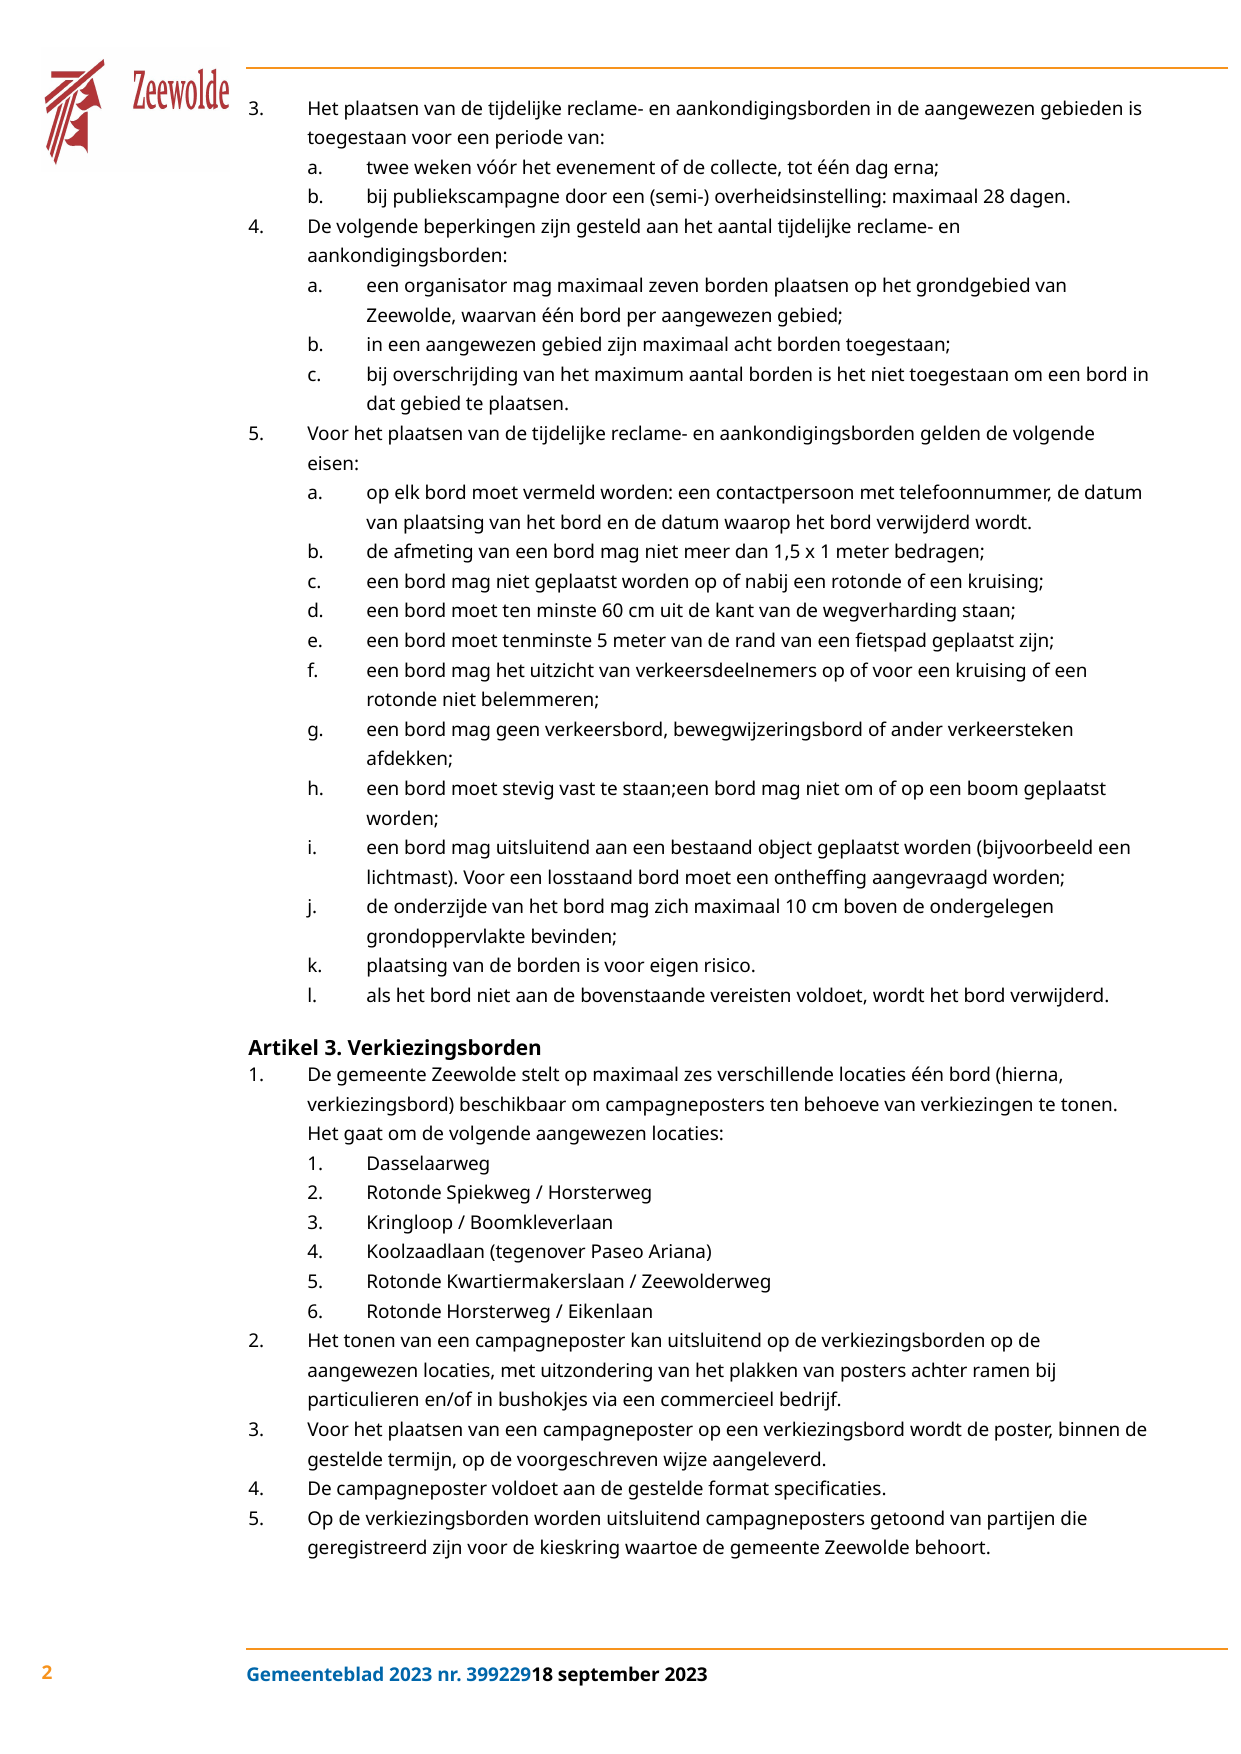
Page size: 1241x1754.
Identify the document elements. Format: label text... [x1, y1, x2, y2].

list de afmeting van een bord mag niet meer dan 1,5 x 1 meter bedragen; [307, 538, 1152, 564]
list Koolzaadlaan (tegenover Paseo Ariana) [307, 1239, 1152, 1264]
list een bord moet tenminste 5 meter van de rand van een fietspad geplaatst zijn; [307, 627, 1152, 653]
list Voor het plaatsen van een campagneposter op een verkiezingsbord wordt de poster, binnen de gestelde termijn, op de voorgeschreven wijze aangeleverd. [248, 1416, 1152, 1471]
list een bord moet ten minste 60 cm uit de kant van de wegverharding staan; [307, 598, 1152, 623]
list de onderzijde van het bord mag zich maximaal 10 cm boven de ondergelegen grondoppervlakte bevinden; [307, 893, 1152, 949]
list Dasselaarweg [307, 1150, 1152, 1176]
list een bord mag niet geplaatst worden op of nabij een rotonde of een kruising; [307, 568, 1152, 594]
list Het plaatsen van de tijdelijke reclame- en aankondigingsborden in de aangewezen gebieden is toegestaan voor een periode van: [248, 95, 1152, 150]
list De campagneposter voldoet aan de gestelde format specificaties. [248, 1475, 1152, 1501]
list plaatsing van de borden is voor eigen risico. [307, 953, 1152, 978]
list bij overschrijding van het maximum aantal borden is het niet toegestaan om een bord in dat gebied te plaatsen. [307, 361, 1152, 416]
list Op de verkiezingsborden worden uitsluitend campagneposters getoond van partijen die geregistreerd zijn voor de kieskring waartoe de gemeente Zeewolde behoort. [248, 1505, 1152, 1560]
list Voor het plaatsen van de tijdelijke reclame- en aankondigingsborden gelden de volgende eisen: [248, 420, 1152, 476]
list een bord mag het uitzicht van verkeersdeelnemers op of voor een kruising of een rotonde niet belemmeren; [307, 657, 1152, 712]
list een bord moet stevig vast te staan;een bord mag niet om of op een boom geplaatst worden; [307, 775, 1152, 831]
list een bord mag geen verkeersbord, bewegwijzeringsbord of ander verkeersteken afdekken; [307, 716, 1152, 771]
list De gemeente Zeewolde stelt op maximaal zes verschillende locaties één bord (hierna, verkiezingsbord) beschikbaar om campagneposters ten behoeve van verkiezingen te tonen. Het gaat om de volgende aangewezen locaties: [248, 1061, 1152, 1146]
list Kringloop / Boomkleverlaan [307, 1209, 1152, 1235]
picture [41, 47, 231, 172]
list Het tonen van een campagneposter kan uitsluitend op de verkiezingsborden op de aangewezen locaties, met uitzondering van het plakken van posters achter ramen bij particulieren en/of in bushokjes via een commercieel bedrijf. [248, 1327, 1152, 1412]
list op elk bord moet vermeld worden: een contactpersoon met telefoonnummer, de datum van plaatsing van het bord en de datum waarop het bord verwijderd wordt. [307, 479, 1152, 535]
list een bord mag uitsluitend aan een bestaand object geplaatst worden (bijvoorbeeld een lichtmast). Voor een losstaand bord moet een ontheffing aangevraagd worden; [307, 834, 1152, 890]
list Rotonde Spiekweg / Horsterweg [307, 1179, 1152, 1205]
list Rotonde Horsterweg / Eikenlaan [307, 1298, 1152, 1323]
list twee weken vóór het evenement of de collecte, tot één dag erna; [307, 154, 1152, 180]
list in een aangewezen gebied zijn maximaal acht borden toegestaan; [307, 331, 1152, 357]
list een organisator mag maximaal zeven borden plaatsen op het grondgebied van Zeewolde, waarvan één bord per aangewezen gebied; [307, 272, 1152, 328]
list De volgende beperkingen zijn gesteld aan het aantal tijdelijke reclame- en aankondigingsborden: [248, 213, 1152, 268]
text Artikel 3. Verkiezingsborden [248, 1033, 1152, 1061]
list als het bord niet aan de bovenstaande vereisten voldoet, wordt het bord verwijderd. [307, 982, 1152, 1008]
list Rotonde Kwartiermakerslaan / Zeewolderweg [307, 1268, 1152, 1294]
list bij publiekscampagne door een (semi-) overheidsinstelling: maximaal 28 dagen. [307, 183, 1152, 209]
